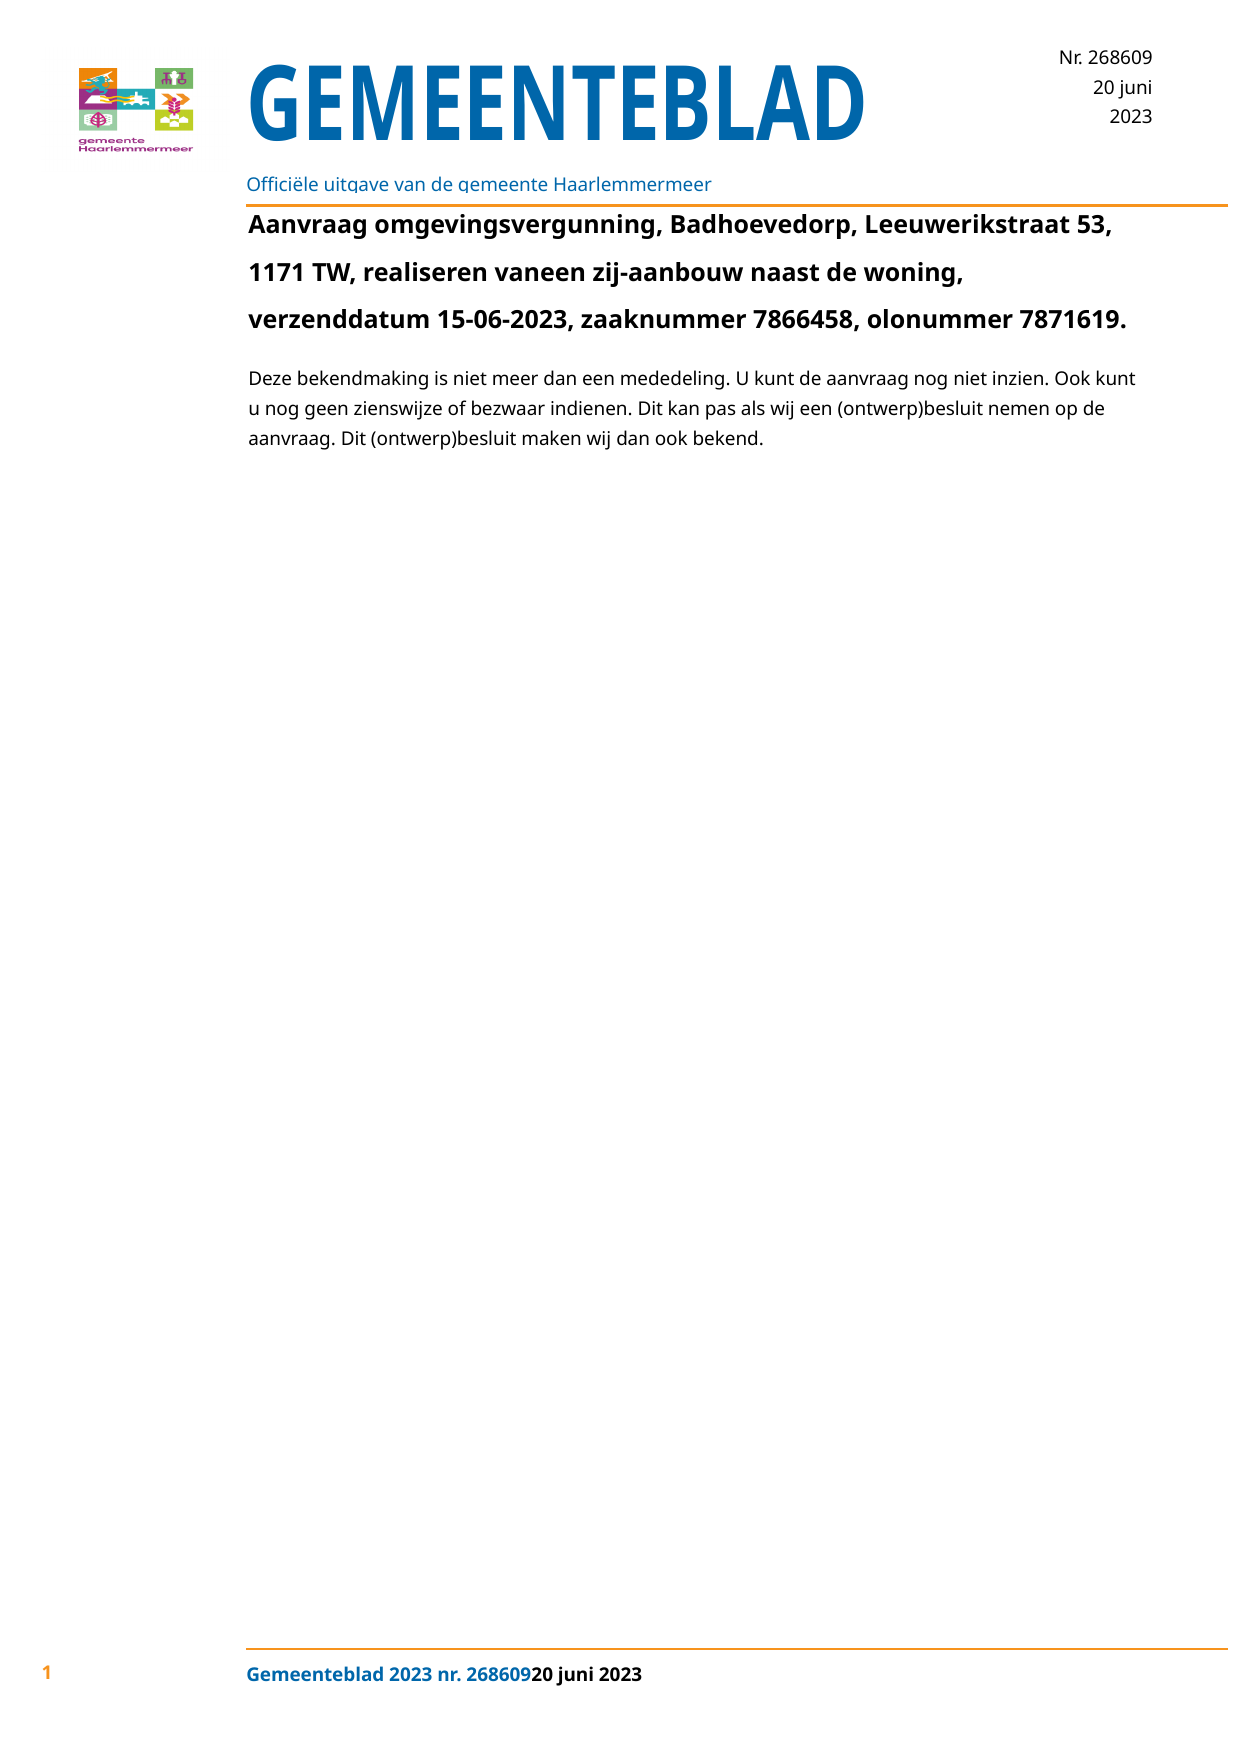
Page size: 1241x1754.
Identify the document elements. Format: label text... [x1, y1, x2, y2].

text Deze bekendmaking is niet meer dan een mededeling. U kunt de aanvraag nog niet inzien. Ook kunt u nog geen zienswijze of bezwaar indienen. Dit kan pas als wij een (ontwerp)besluit nemen op de aanvraag. Dit (ontwerp)besluit maken wij dan ook bekend. [248, 366, 1152, 450]
picture [41, 47, 231, 172]
text Aanvraag omgevingsvergunning, Badhoevedorp, Leeuwerikstraat 53, 1171 TW, realiseren vaneen zij-aanbouw naast de woning, verzenddatum 15-06-2023, zaaknummer 7866458, olonummer 7871619. [248, 207, 1152, 336]
